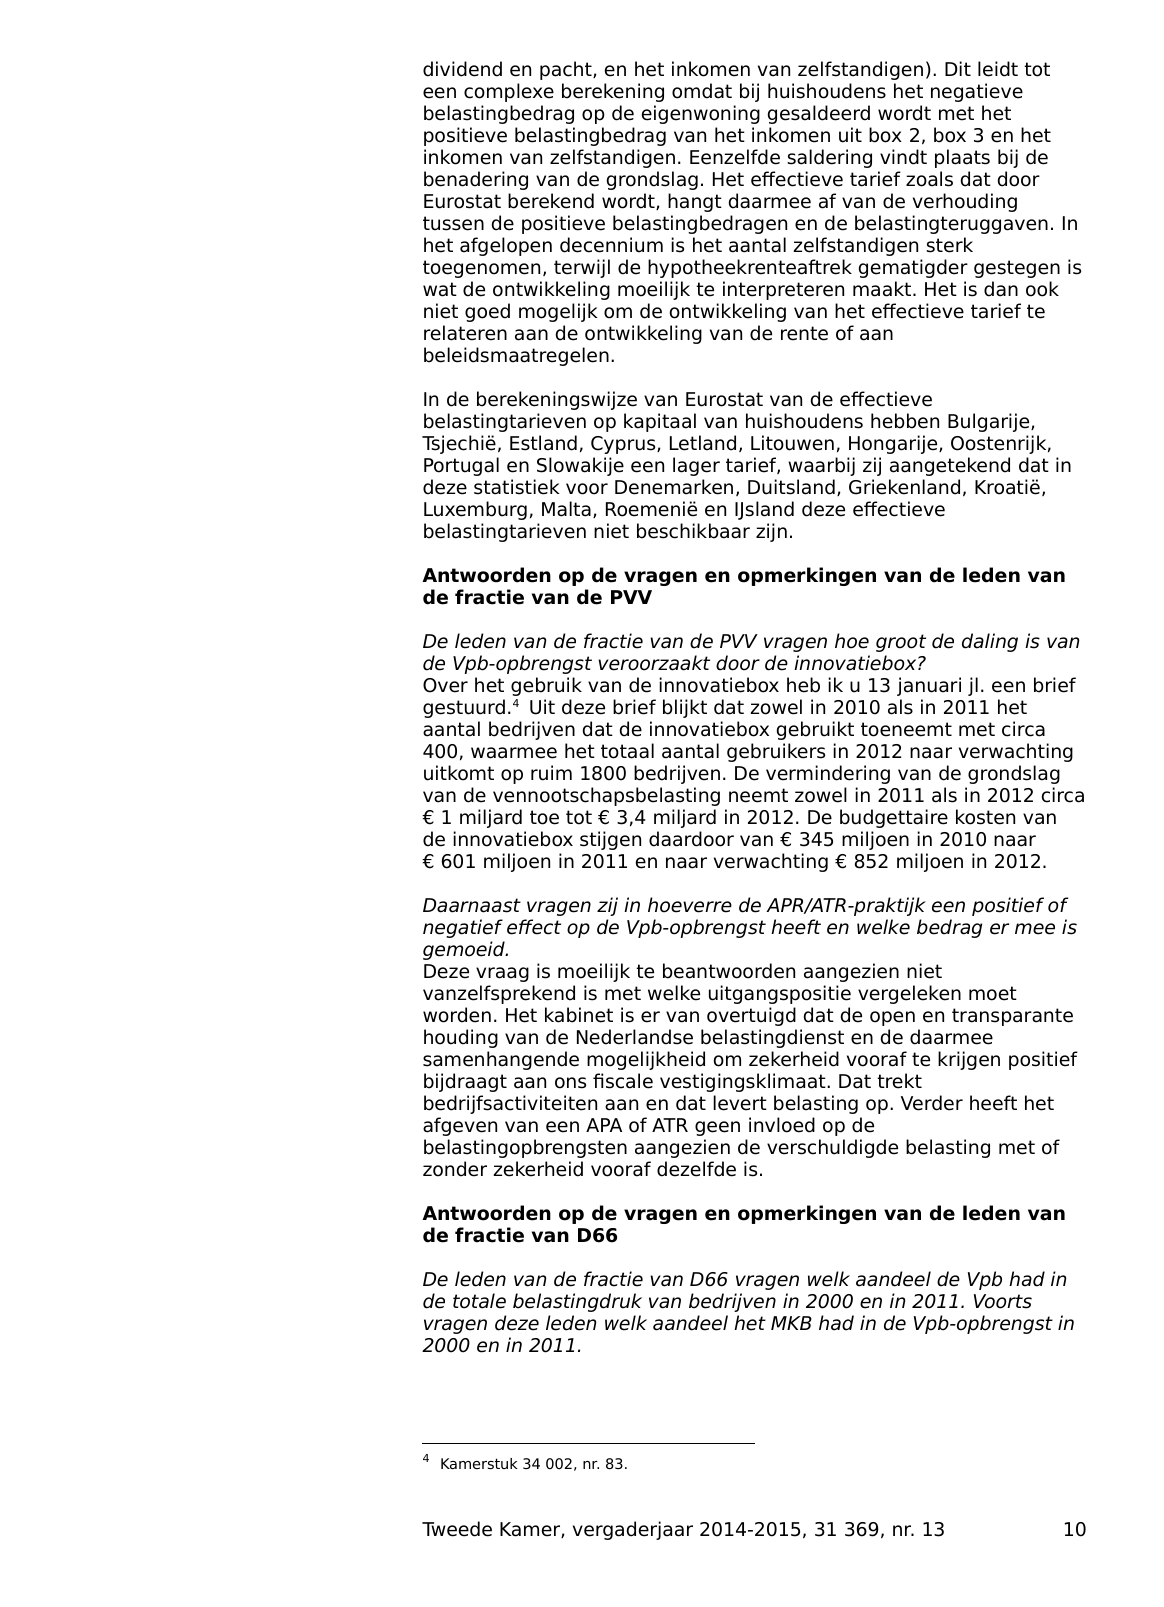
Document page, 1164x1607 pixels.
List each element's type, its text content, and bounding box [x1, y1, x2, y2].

subtitle Antwoorden op de vragen en opmerkingen van de leden van de fractie van de PVV [422, 565, 1087, 609]
text De leden van de fractie van D66 vragen welk aandeel de Vpb had in de totale belastingdruk van bedrijven in 2000 en in 2011. Voorts vragen deze leden welk aandeel het MKB had in de Vpb-opbrengst in 2000 en in 2011. [422, 1269, 1087, 1357]
text De leden van de fractie van de PVV vragen hoe groot de daling is van de Vpb-opbrengst veroorzaakt door de innovatiebox? [422, 631, 1087, 675]
subtitle Antwoorden op de vragen en opmerkingen van de leden van de fractie van D66 [422, 1203, 1087, 1247]
text Kamerstuk 34 002, nr. 83. [422, 1452, 1087, 1474]
text Deze vraag is moeilijk te beantwoorden aangezien niet vanzelfsprekend is met welke uitgangspositie vergeleken moet worden. Het kabinet is er van overtuigd dat de open en transparante houding van de Nederlandse belastingdienst en de daarmee samenhangende mogelijkheid om zekerheid vooraf te krijgen positief bijdraagt aan ons fiscale vestigingsklimaat. Dat trekt bedrijfsactiviteiten aan en dat levert belasting op. Verder heeft het afgeven van een APA of ATR geen invloed op de belastingopbrengsten aangezien de verschuldigde belasting met of zonder zekerheid vooraf dezelfde is. [422, 961, 1087, 1181]
text Daarnaast vragen zij in hoeverre de APR/ATR-praktijk een positief of negatief effect op de Vpb-opbrengst heeft en welke bedrag er mee is gemoeid. [422, 895, 1087, 961]
text dividend en pacht, en het inkomen van zelfstandigen). Dit leidt tot een complexe berekening omdat bij huishoudens het negatieve belastingbedrag op de eigenwoning gesaldeerd wordt met het positieve belastingbedrag van het inkomen uit box 2, box 3 en het inkomen van zelfstandigen. Eenzelfde saldering vindt plaats bij de benadering van de grondslag. Het effectieve tarief zoals dat door Eurostat berekend wordt, hangt daarmee af van de verhouding tussen de positieve belastingbedragen en de belastingteruggaven. In het afgelopen decennium is het aantal zelfstandigen sterk toegenomen, terwijl de hypotheekrenteaftrek gematigder gestegen is wat de ontwikkeling moeilijk te interpreteren maakt. Het is dan ook niet goed mogelijk om de ontwikkeling van het effectieve tarief te relateren aan de ontwikkeling van de rente of aan beleidsmaatregelen. [422, 59, 1087, 367]
text In de berekeningswijze van Eurostat van de effectieve belastingtarieven op kapitaal van huishoudens hebben Bulgarije, Tsjechië, Estland, Cyprus, Letland, Litouwen, Hongarije, Oostenrijk, Portugal en Slowakije een lager tarief, waarbij zij aangetekend dat in deze statistiek voor Denemarken, Duitsland, Griekenland, Kroatië, Luxemburg, Malta, Roemenië en IJsland deze effectieve belastingtarieven niet beschikbaar zijn. [422, 389, 1087, 543]
text Over het gebruik van de innovatiebox heb ik u 13 januari jl. een brief gestuurd. Uit deze brief blijkt dat zowel in 2010 als in 2011 het aantal bedrijven dat de innovatiebox gebruikt toeneemt met circa 400, waarmee het totaal aantal gebruikers in 2012 naar verwachting uitkomt op ruim 1800 bedrijven. De vermindering van de grondslag van de vennootschapsbelasting neemt zowel in 2011 als in 2012 circa € 1 miljard toe tot € 3,4 miljard in 2012. De budgettaire kosten van de innovatiebox stijgen daardoor van € 345 miljoen in 2010 naar € 601 miljoen in 2011 en naar verwachting € 852 miljoen in 2012. [422, 675, 1087, 873]
